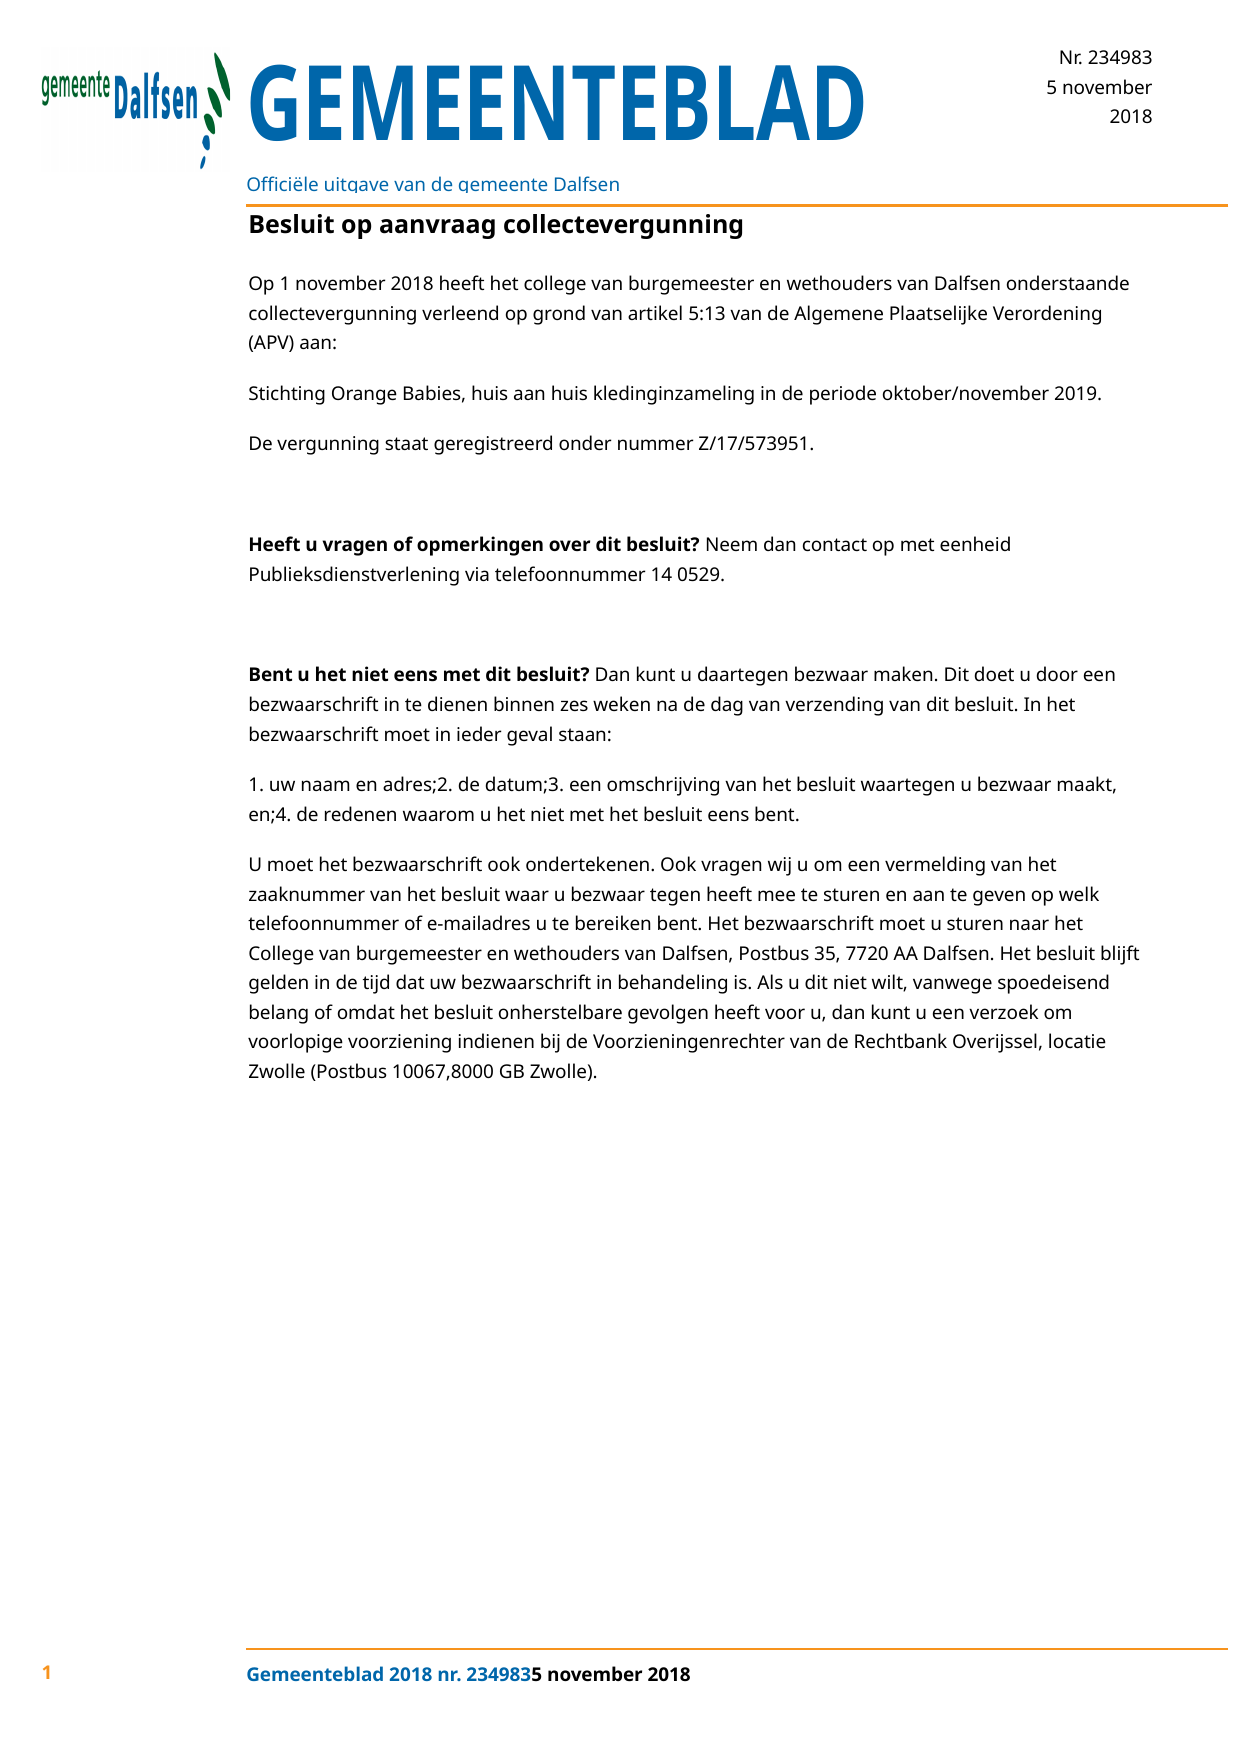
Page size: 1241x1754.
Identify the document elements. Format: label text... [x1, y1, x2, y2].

text 1. uw naam en adres;2. de datum;3. een omschrijving van het besluit waartegen u bezwaar maakt, en;4. de redenen waarom u het niet met het besluit eens bent. [248, 771, 1152, 826]
text De vergunning staat geregistreerd onder nummer Z/17/573951. [248, 430, 1152, 456]
picture [41, 47, 231, 172]
text Stichting Orange Babies, huis aan huis kledinginzameling in de periode oktober/november 2019. [248, 380, 1152, 406]
text Op 1 november 2018 heeft het college van burgemeester en wethouders van Dalfsen onderstaande collectevergunning verleend op grond van artikel 5:13 van de Algemene Plaatselijke Verordening (APV) aan: [248, 270, 1152, 355]
text Bent u het niet eens met dit besluit? Dan kunt u daartegen bezwaar maken. Dit doet u door een bezwaarschrift in te dienen binnen zes weken na de dag van verzending van dit besluit. In het bezwaarschrift moet in ieder geval staan: [248, 662, 1152, 746]
text Heeft u vragen of opmerkingen over dit besluit? Neem dan contact op met eenheid Publieksdienstverlening via telefoonnummer 14 0529. [248, 531, 1152, 586]
text Besluit op aanvraag collectevergunning [248, 207, 1152, 241]
text U moet het bezwaarschrift ook ondertekenen. Ook vragen wij u om een vermelding van het zaaknummer van het besluit waar u bezwaar tegen heeft mee te sturen en aan te geven op welk telefoonnummer of e-mailadres u te bereiken bent. Het bezwaarschrift moet u sturen naar het College van burgemeester en wethouders van Dalfsen, Postbus 35, 7720 AA Dalfsen. Het besluit blijft gelden in de tijd dat uw bezwaarschrift in behandeling is. Als u dit niet wilt, vanwege spoedeisend belang of omdat het besluit onherstelbare gevolgen heeft voor u, dan kunt u een verzoek om voorlopige voorziening indienen bij de Voorzieningenrechter van de Rechtbank Overijssel, locatie Zwolle (Postbus 10067,8000 GB Zwolle). [248, 851, 1152, 1084]
